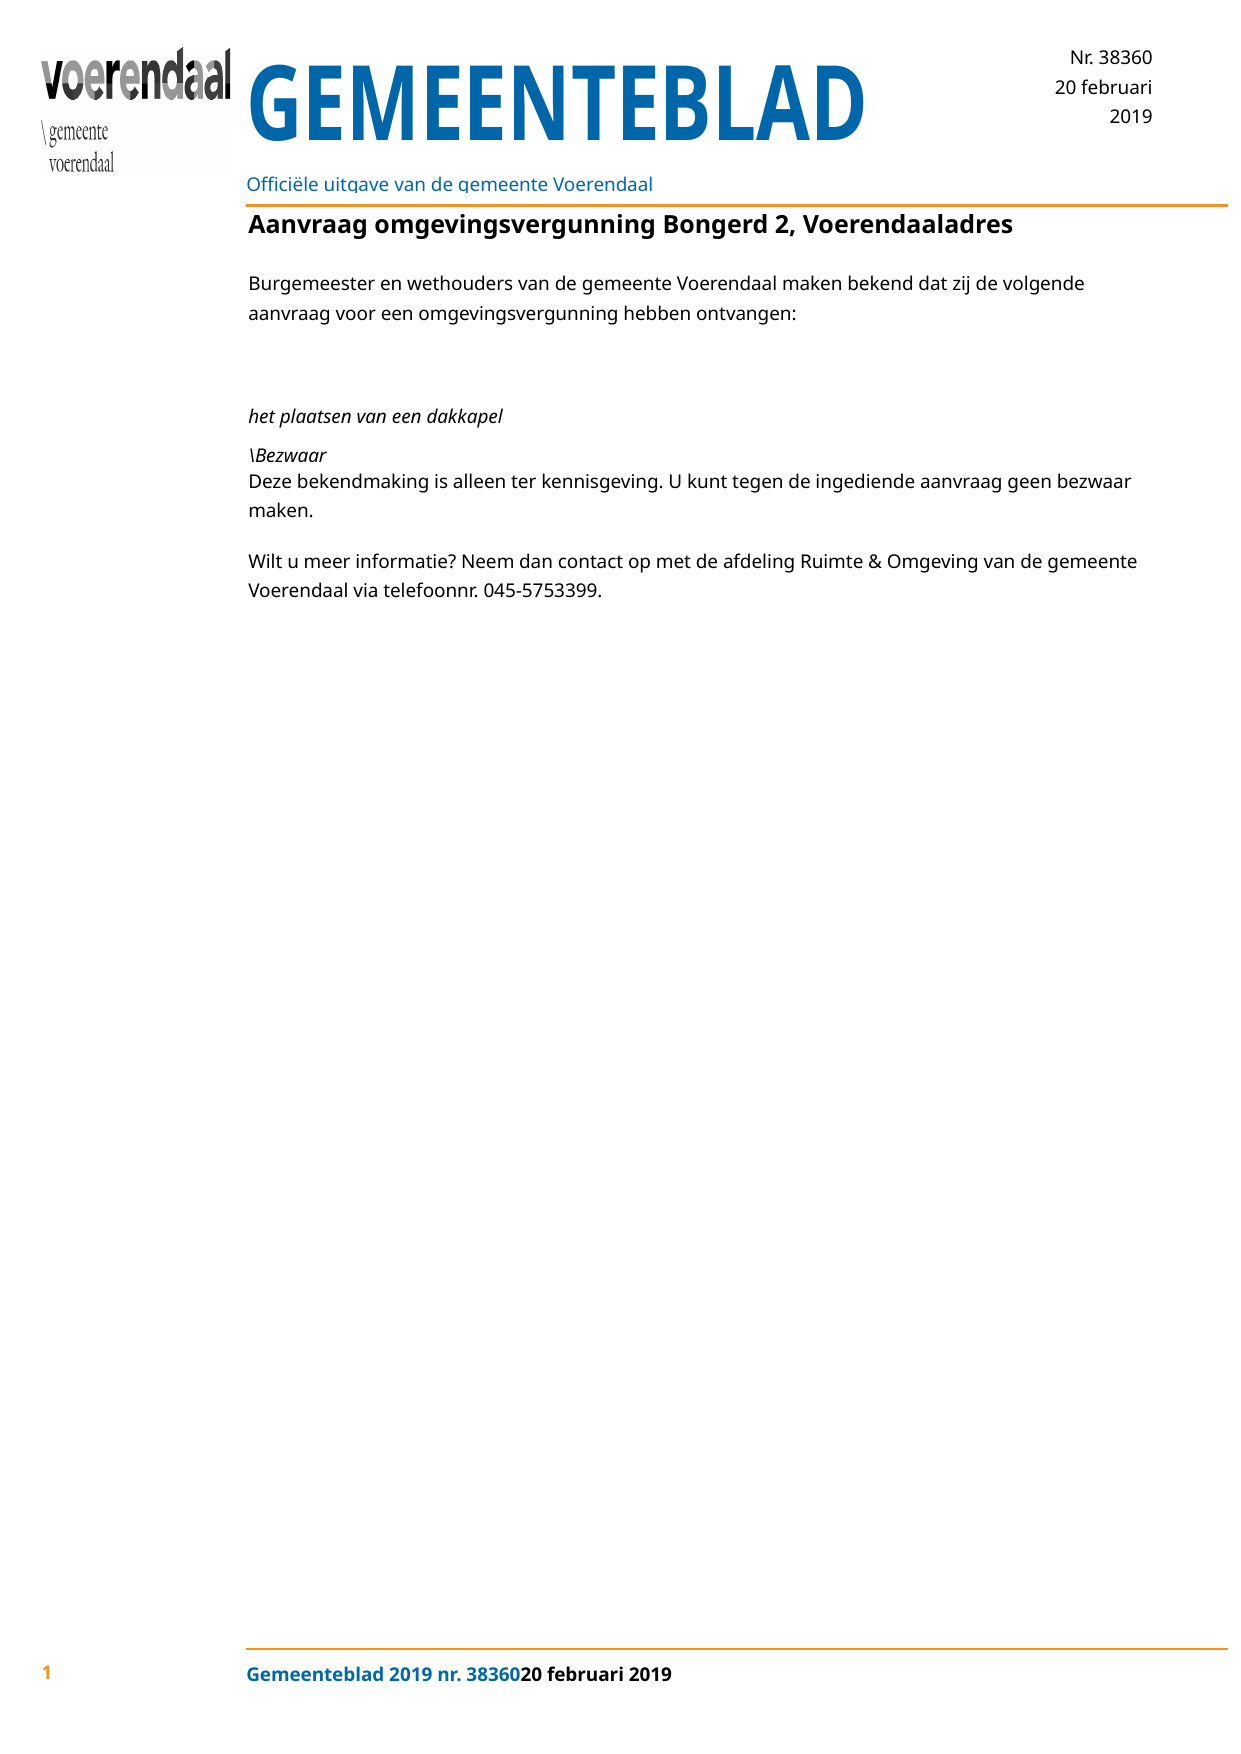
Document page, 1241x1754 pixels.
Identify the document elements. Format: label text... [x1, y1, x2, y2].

picture [41, 47, 231, 172]
text Wilt u meer informatie? Neem dan contact op met de afdeling Ruimte & Omgeving van de gemeente Voerendaal via telefoonnr. 045-5753399. [248, 548, 1152, 603]
text Aanvraag omgevingsvergunning Bongerd 2, Voerendaaladres [248, 207, 1152, 241]
text Deze bekendmaking is alleen ter kennisgeving. U kunt tegen de ingediende aanvraag geen bezwaar maken. [248, 468, 1152, 523]
text \Bezwaar [248, 442, 1152, 468]
text het plaatsen van een dakkapel [248, 403, 1152, 429]
text Burgemeester en wethouders van de gemeente Voerendaal maken bekend dat zij de volgende aanvraag voor een omgevingsvergunning hebben ontvangen: [248, 270, 1152, 326]
